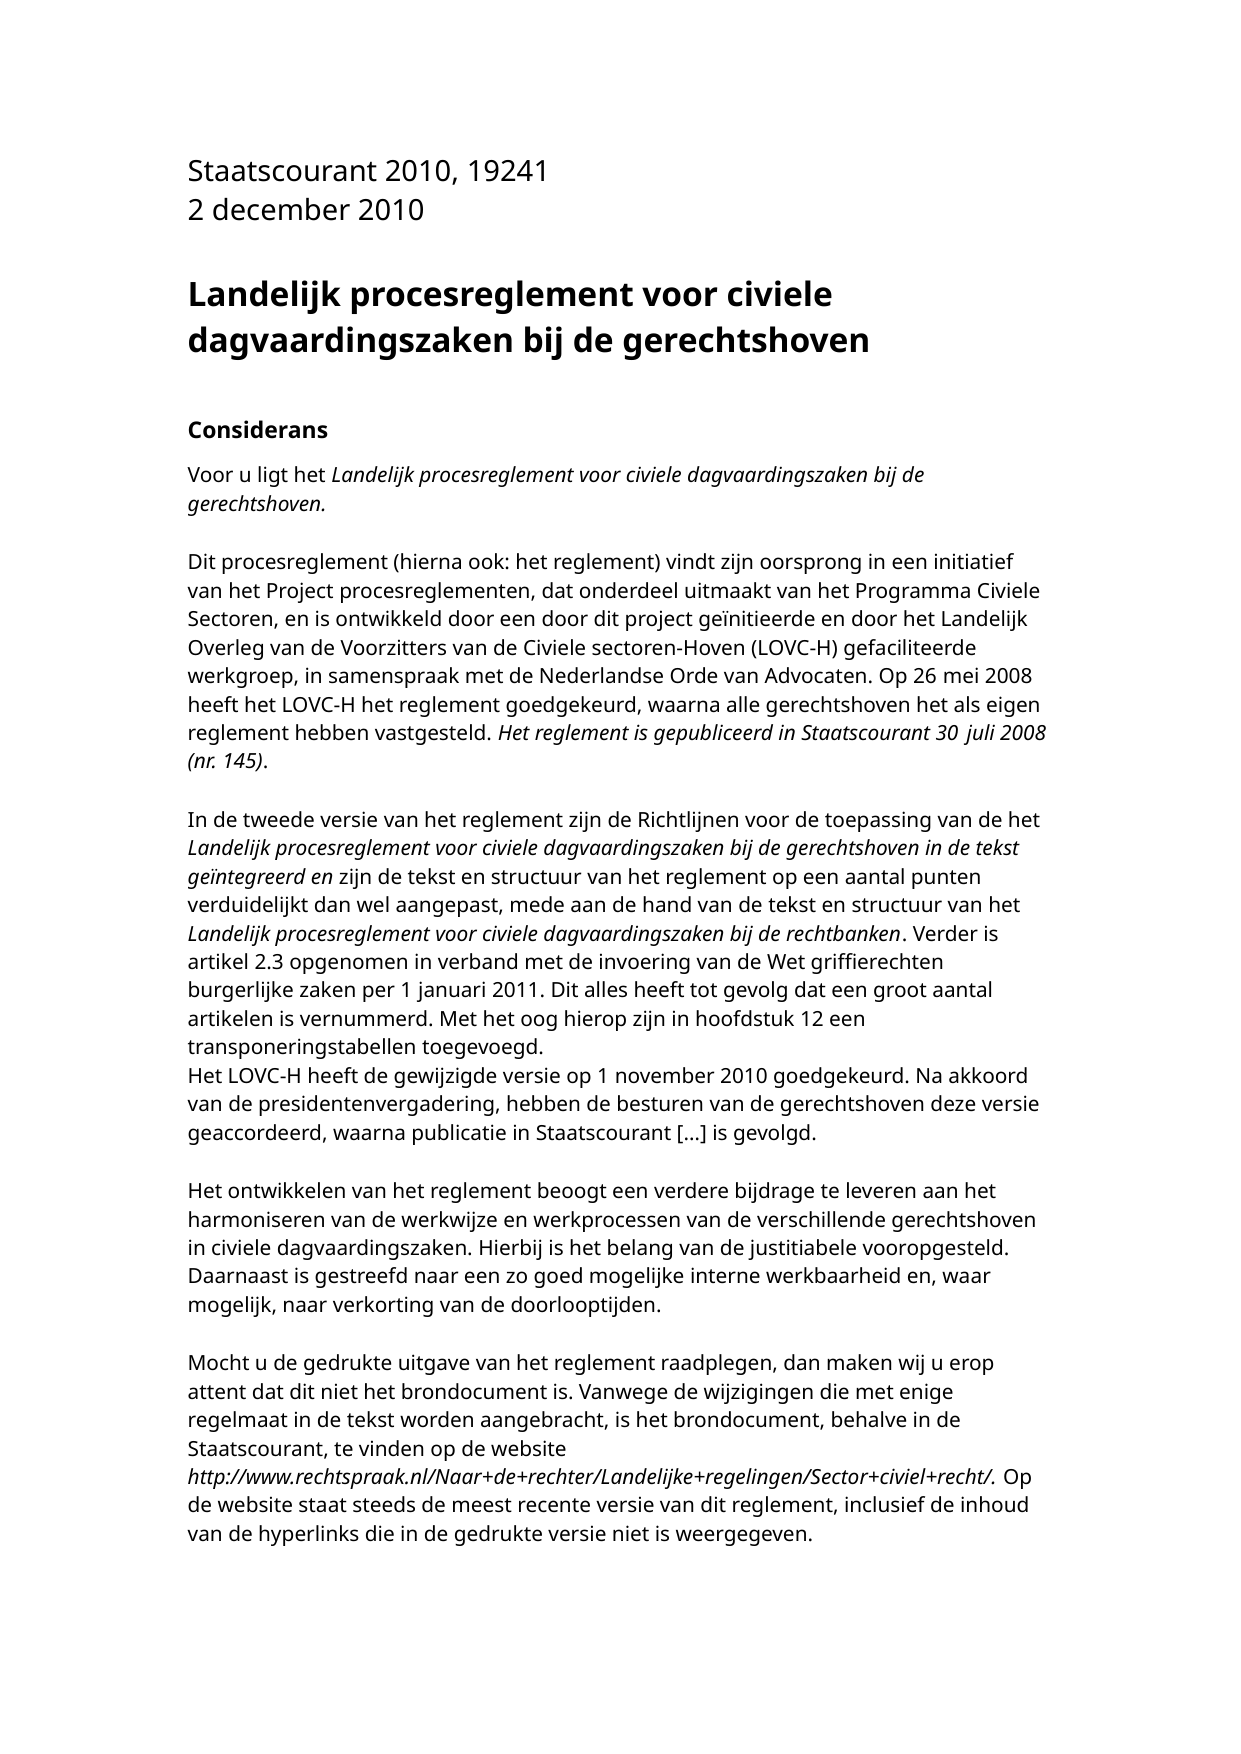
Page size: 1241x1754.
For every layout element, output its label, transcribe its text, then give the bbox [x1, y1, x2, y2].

text Staatscourant 2010, 19241 [187, 150, 1053, 190]
text 2 december 2010 [187, 190, 1053, 229]
text Mocht u de gedrukte uitgave van het reglement raadplegen, dan maken wij u erop attent dat dit niet het brondocument is. Vanwege de wijzigingen die met enige regelmaat in de tekst worden aangebracht, is het brondocument, behalve in de Staatscourant, te vinden op de website http://www.rechtspraak.nl/Naar+de+rechter/Landelijke+regelingen/Sector+civiel+recht/. Op de website staat steeds de meest recente versie van dit reglement, inclusief de inhoud van de hyperlinks die in de gedrukte versie niet is weergegeven. [187, 1348, 1053, 1547]
text In de tweede versie van het reglement zijn de Richtlijnen voor de toepassing van de het Landelijk procesreglement voor civiele dagvaardingszaken bij de gerechtshoven in de tekst geïntegreerd en zijn de tekst en structuur van het reglement op een aantal punten verduidelijkt dan wel aangepast, mede aan de hand van de tekst en structuur van het Landelijk procesreglement voor civiele dagvaardingszaken bij de rechtbanken. Verder is artikel 2.3 opgenomen in verband met de invoering van de Wet griffierechten burgerlijke zaken per 1 januari 2011. Dit alles heeft tot gevolg dat een groot aantal artikelen is vernummerd. Met het oog hierop zijn in hoofdstuk 12 een transponeringstabellen toegevoegd. [187, 805, 1053, 1061]
subtitle Considerans [187, 414, 1053, 446]
text Dit procesreglement (hierna ook: het reglement) vindt zijn oorsprong in een initiatief van het Project procesreglementen, dat onderdeel uitmaakt van het Programma Civiele Sectoren, en is ontwikkeld door een door dit project geïnitieerde en door het Landelijk Overleg van de Voorzitters van de Civiele sectoren-Hoven (LOVC-H) gefaciliteerde werkgroep, in samenspraak met de Nederlandse Orde van Advocaten. Op 26 mei 2008 heeft het LOVC-H het reglement goedgekeurd, waarna alle gerechtshoven het als eigen reglement hebben vastgesteld. Het reglement is gepubliceerd in Staatscourant 30 juli 2008 (nr. 145). [187, 547, 1053, 775]
text Voor u ligt het Landelijk procesreglement voor civiele dagvaardingszaken bij de gerechtshoven. [187, 461, 1053, 517]
subtitle Landelijk procesreglement voor civiele dagvaardingszaken bij de gerechtshoven [187, 271, 1053, 362]
text Het LOVC-H heeft de gewijzigde versie op 1 november 2010 goedgekeurd. Na akkoord van de presidentenvergadering, hebben de besturen van de gerechtshoven deze versie geaccordeerd, waarna publicatie in Staatscourant […] is gevolgd. [187, 1061, 1053, 1146]
text Het ontwikkelen van het reglement beoogt een verdere bijdrage te leveren aan het harmoniseren van de werkwijze en werkprocessen van de verschillende gerechtshoven in civiele dagvaardingszaken. Hierbij is het belang van de justitiabele vooropgesteld. Daarnaast is gestreefd naar een zo goed mogelijke interne werkbaarheid en, waar mogelijk, naar verkorting van de doorlooptijden. [187, 1176, 1053, 1318]
